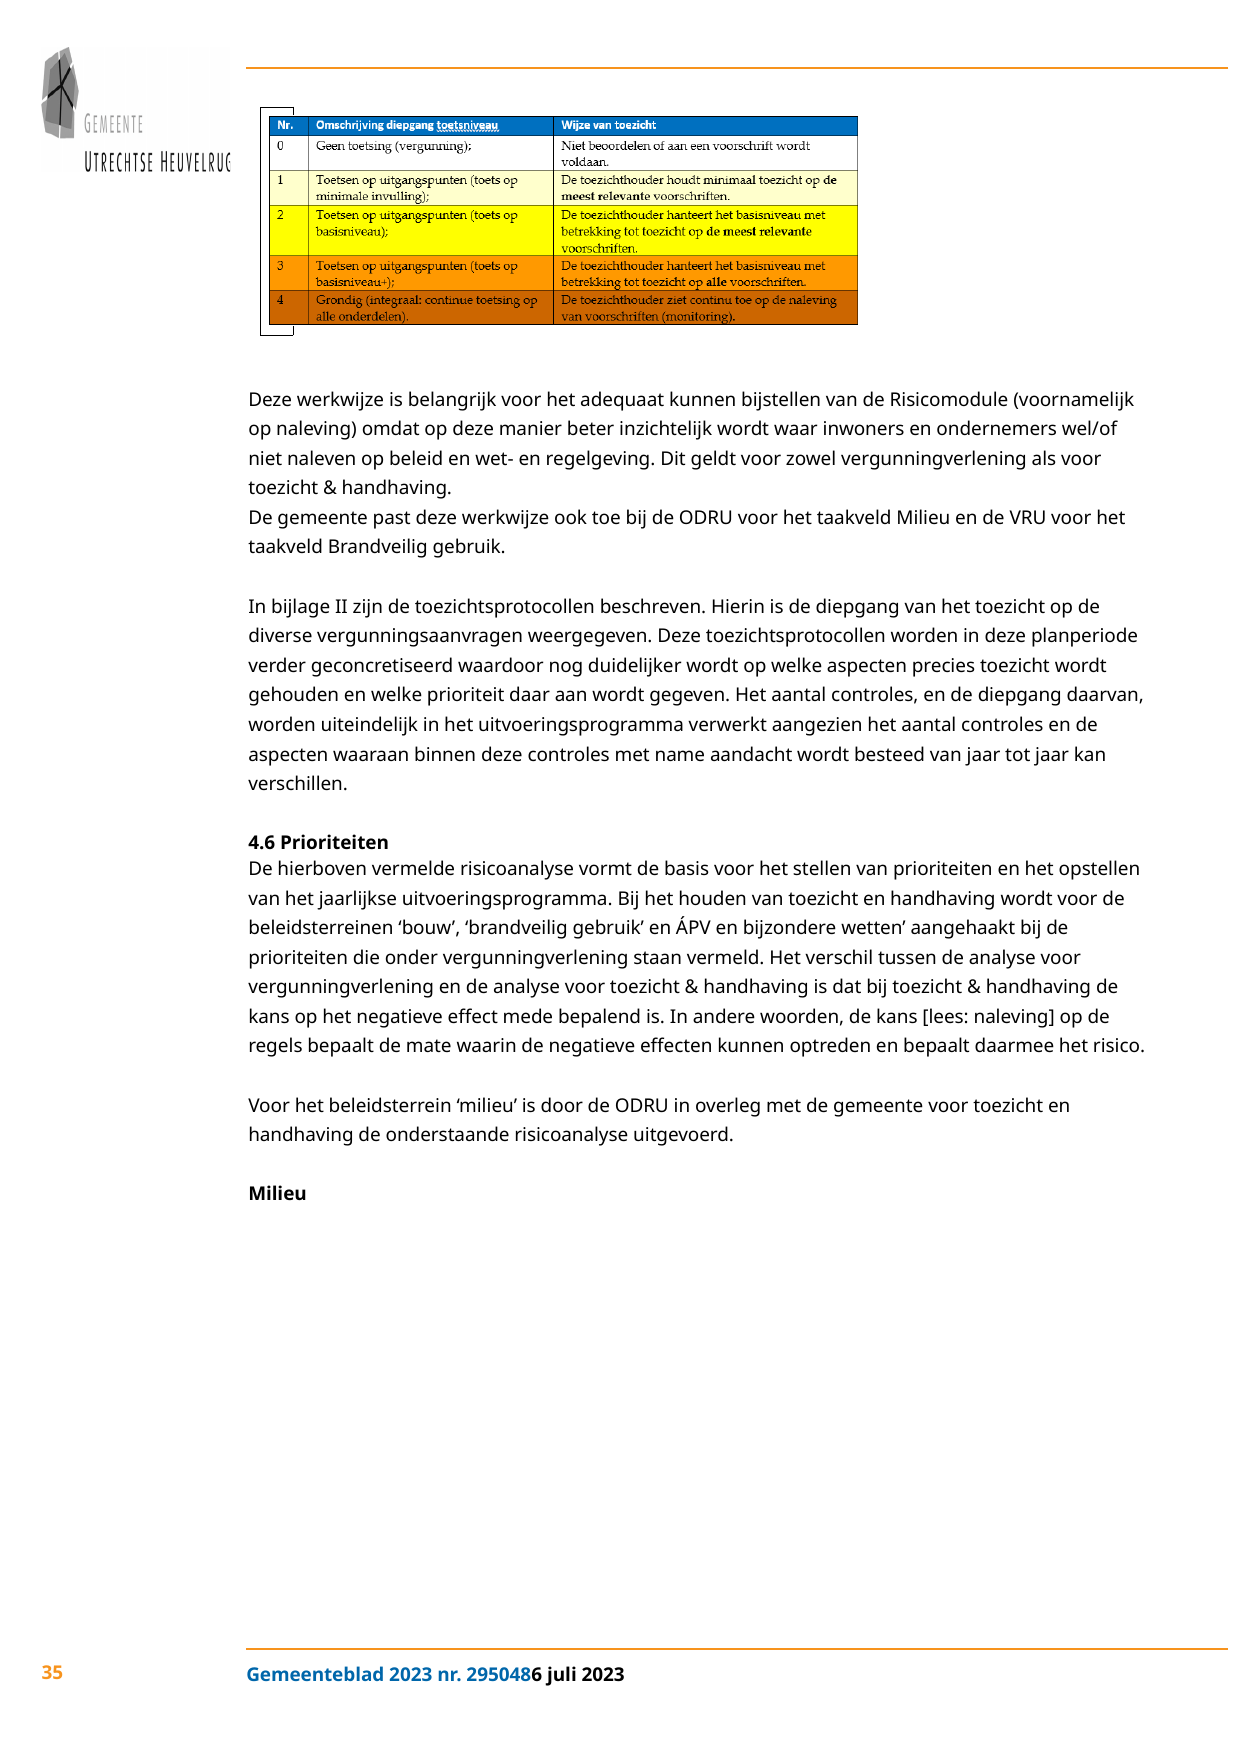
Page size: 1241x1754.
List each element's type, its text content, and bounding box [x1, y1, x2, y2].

text De gemeente past deze werkwijze ook toe bij de ODRU voor het taakveld Milieu en de VRU voor het taakveld Brandveilig gebruik. [248, 504, 1152, 559]
text 4.6 Prioriteiten [248, 829, 1152, 855]
text Deze werkwijze is belangrijk voor het adequaat kunnen bijstellen van de Risicomodule (voornamelijk op naleving) omdat op deze manier beter inzichtelijk wordt waar inwoners en ondernemers wel/of niet naleven op beleid en wet- en regelgeving. Dit geldt voor zowel vergunningverlening als voor toezicht & handhaving. [248, 386, 1152, 500]
text In bijlage II zijn de toezichtsprotocollen beschreven. Hierin is de diepgang van het toezicht op de diverse vergunningsaanvragen weergegeven. Deze toezichtsprotocollen worden in deze planperiode verder geconcretiseerd waardoor nog duidelijker wordt op welke aspecten precies toezicht wordt gehouden en welke prioriteit daar aan wordt gegeven. Het aantal controles, en de diepgang daarvan, worden uiteindelijk in het uitvoeringsprogramma verwerkt aangezien het aantal controles en de aspecten waaraan binnen deze controles met name aandacht wordt besteed van jaar tot jaar kan verschillen. [248, 593, 1152, 796]
text De hierboven vermelde risicoanalyse vormt de basis voor het stellen van prioriteiten en het opstellen van het jaarlijkse uitvoeringsprogramma. Bij het houden van toezicht en handhaving wordt voor de beleidsterreinen ‘bouw’, ‘brandveilig gebruik’ en ÁPV en bijzondere wetten’ aangehaakt bij de prioriteiten die onder vergunningverlening staan vermeld. Het verschil tussen de analyse voor vergunningverlening en de analyse voor toezicht & handhaving is dat bij toezicht & handhaving de kans op het negatieve effect mede bepalend is. In andere woorden, de kans [lees: naleving] op de regels bepaalt de mate waarin de negatieve effecten kunnen optreden en bepaalt daarmee het risico. [248, 855, 1152, 1058]
text Voor het beleidsterrein ‘milieu’ is door de ODRU in overleg met de gemeente voor toezicht en handhaving de onderstaande risicoanalyse uitgevoerd. [248, 1092, 1152, 1147]
text Milieu [248, 1181, 1152, 1206]
picture [41, 47, 231, 172]
picture [268, 115, 860, 326]
